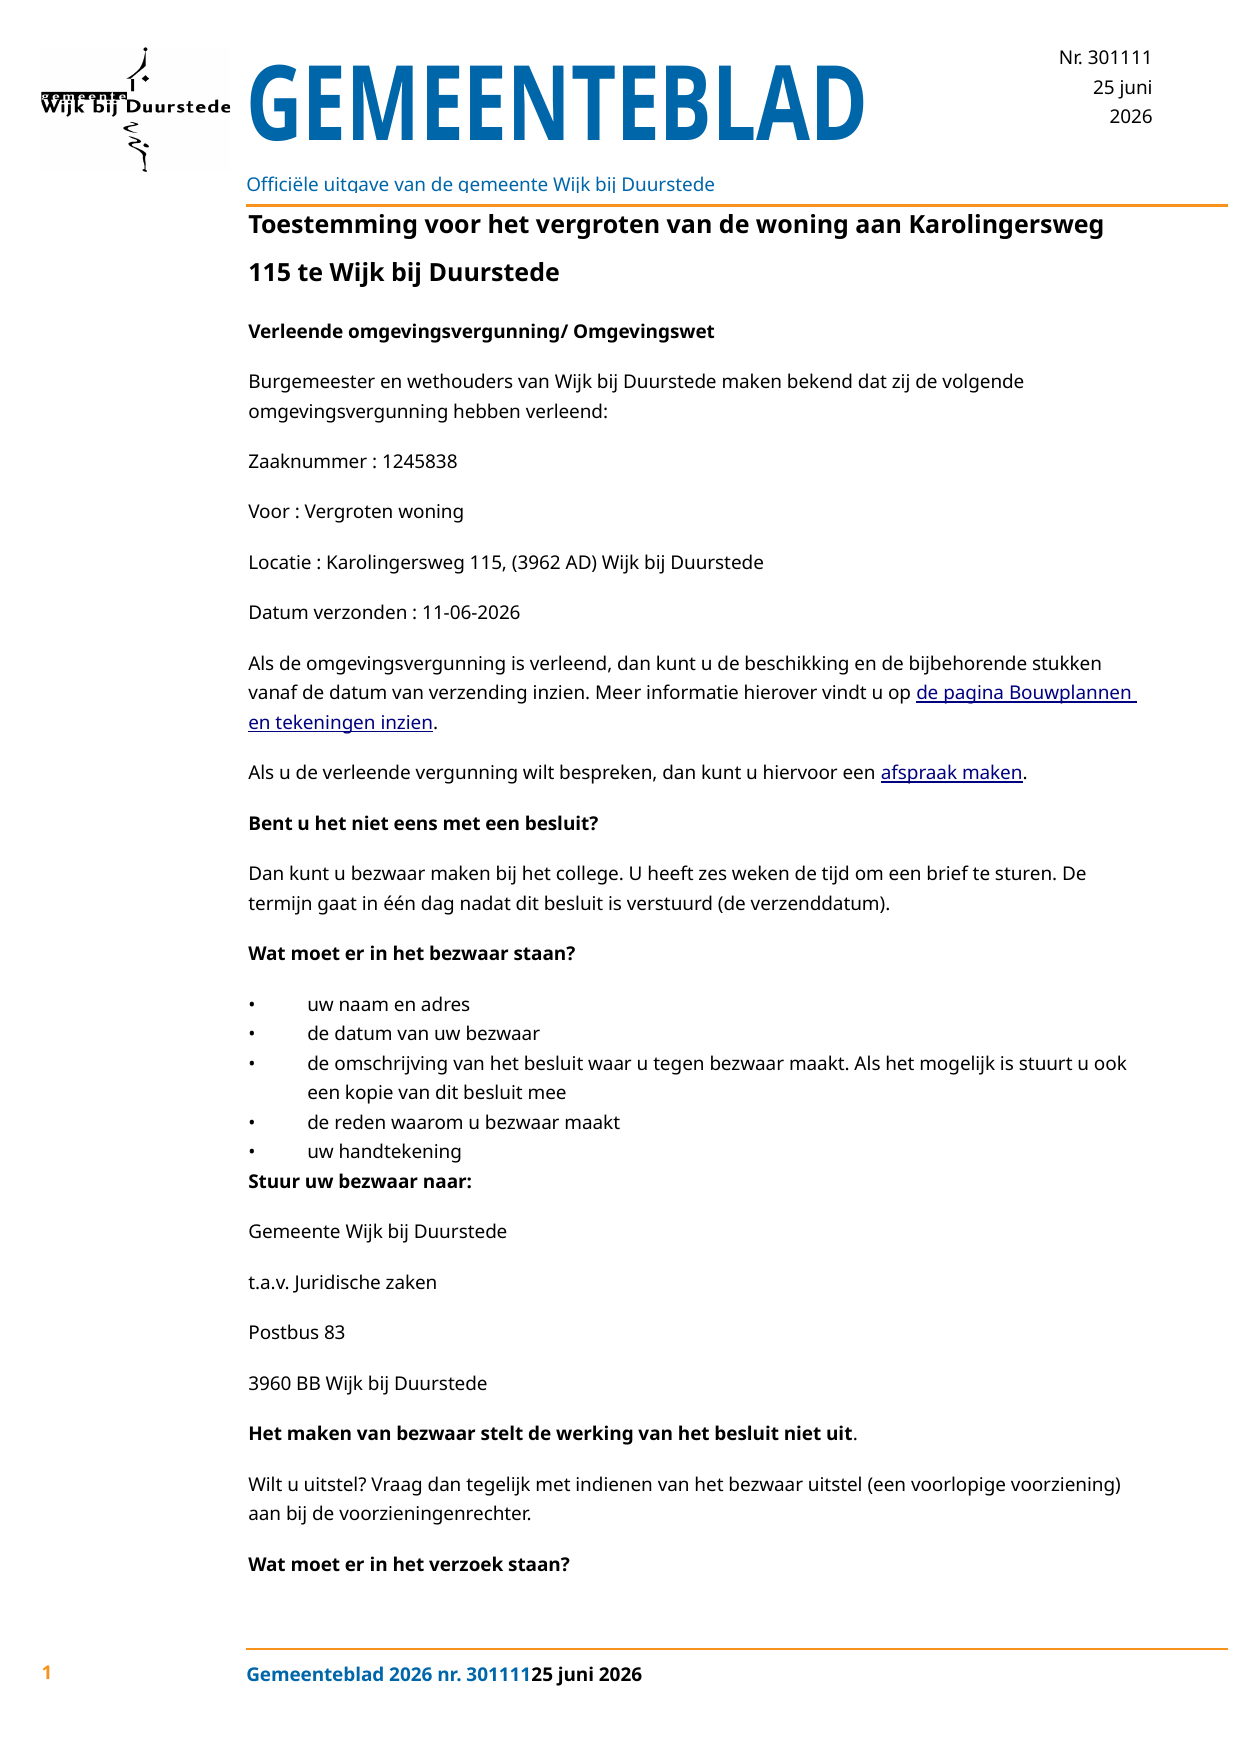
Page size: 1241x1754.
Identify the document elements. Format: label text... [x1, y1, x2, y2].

text Gemeente Wijk bij Duurstede [248, 1219, 1152, 1244]
text Het maken van bezwaar stelt de werking van het besluit niet uit. [248, 1420, 1152, 1446]
text Verleende omgevingsvergunning/ Omgevingswet [248, 318, 1152, 344]
text Voor : Vergroten woning [248, 499, 1152, 524]
text Wat moet er in het verzoek staan? [248, 1551, 1152, 1577]
picture [41, 47, 231, 172]
text Bent u het niet eens met een besluit? [248, 810, 1152, 836]
text Als de omgevingsvergunning is verleend, dan kunt u de beschikking en de bijbehorende stukken vanaf de datum van verzending inzien. Meer informatie hierover vindt u op de pagina Bouwplannen en tekeningen inzien. [248, 650, 1152, 735]
text t.a.v. Juridische zaken [248, 1269, 1152, 1295]
text Als u de verleende vergunning wilt bespreken, dan kunt u hiervoor een afspraak maken. [248, 759, 1152, 785]
list de omschrijving van het besluit waar u tegen bezwaar maakt. Als het mogelijk is stuurt u ook een kopie van dit besluit mee [248, 1050, 1152, 1105]
text 3960 BB Wijk bij Duurstede [248, 1370, 1152, 1396]
list uw handtekening [248, 1139, 1152, 1164]
text Wilt u uitstel? Vraag dan tegelijk met indienen van het bezwaar uitstel (een voorlopige voorziening) aan bij de voorzieningenrechter. [248, 1471, 1152, 1526]
text Stuur uw bezwaar naar: [248, 1168, 1152, 1194]
list de reden waarom u bezwaar maakt [248, 1109, 1152, 1135]
text Datum verzonden : 11-06-2026 [248, 599, 1152, 625]
text Wat moet er in het bezwaar staan? [248, 940, 1152, 966]
text Toestemming voor het vergroten van de woning aan Karolingersweg 115 te Wijk bij Duurstede [248, 207, 1152, 288]
list de datum van uw bezwaar [248, 1020, 1152, 1046]
text Dan kunt u bezwaar maken bij het college. U heeft zes weken de tijd om een brief te sturen. De termijn gaat in één dag nadat dit besluit is verstuurd (de verzenddatum). [248, 860, 1152, 916]
text Locatie : Karolingersweg 115, (3962 AD) Wijk bij Duurstede [248, 549, 1152, 575]
list uw naam en adres [248, 991, 1152, 1017]
text Postbus 83 [248, 1319, 1152, 1345]
text Burgemeester en wethouders van Wijk bij Duurstede maken bekend dat zij de volgende omgevingsvergunning hebben verleend: [248, 368, 1152, 424]
text Zaaknummer : 1245838 [248, 448, 1152, 474]
